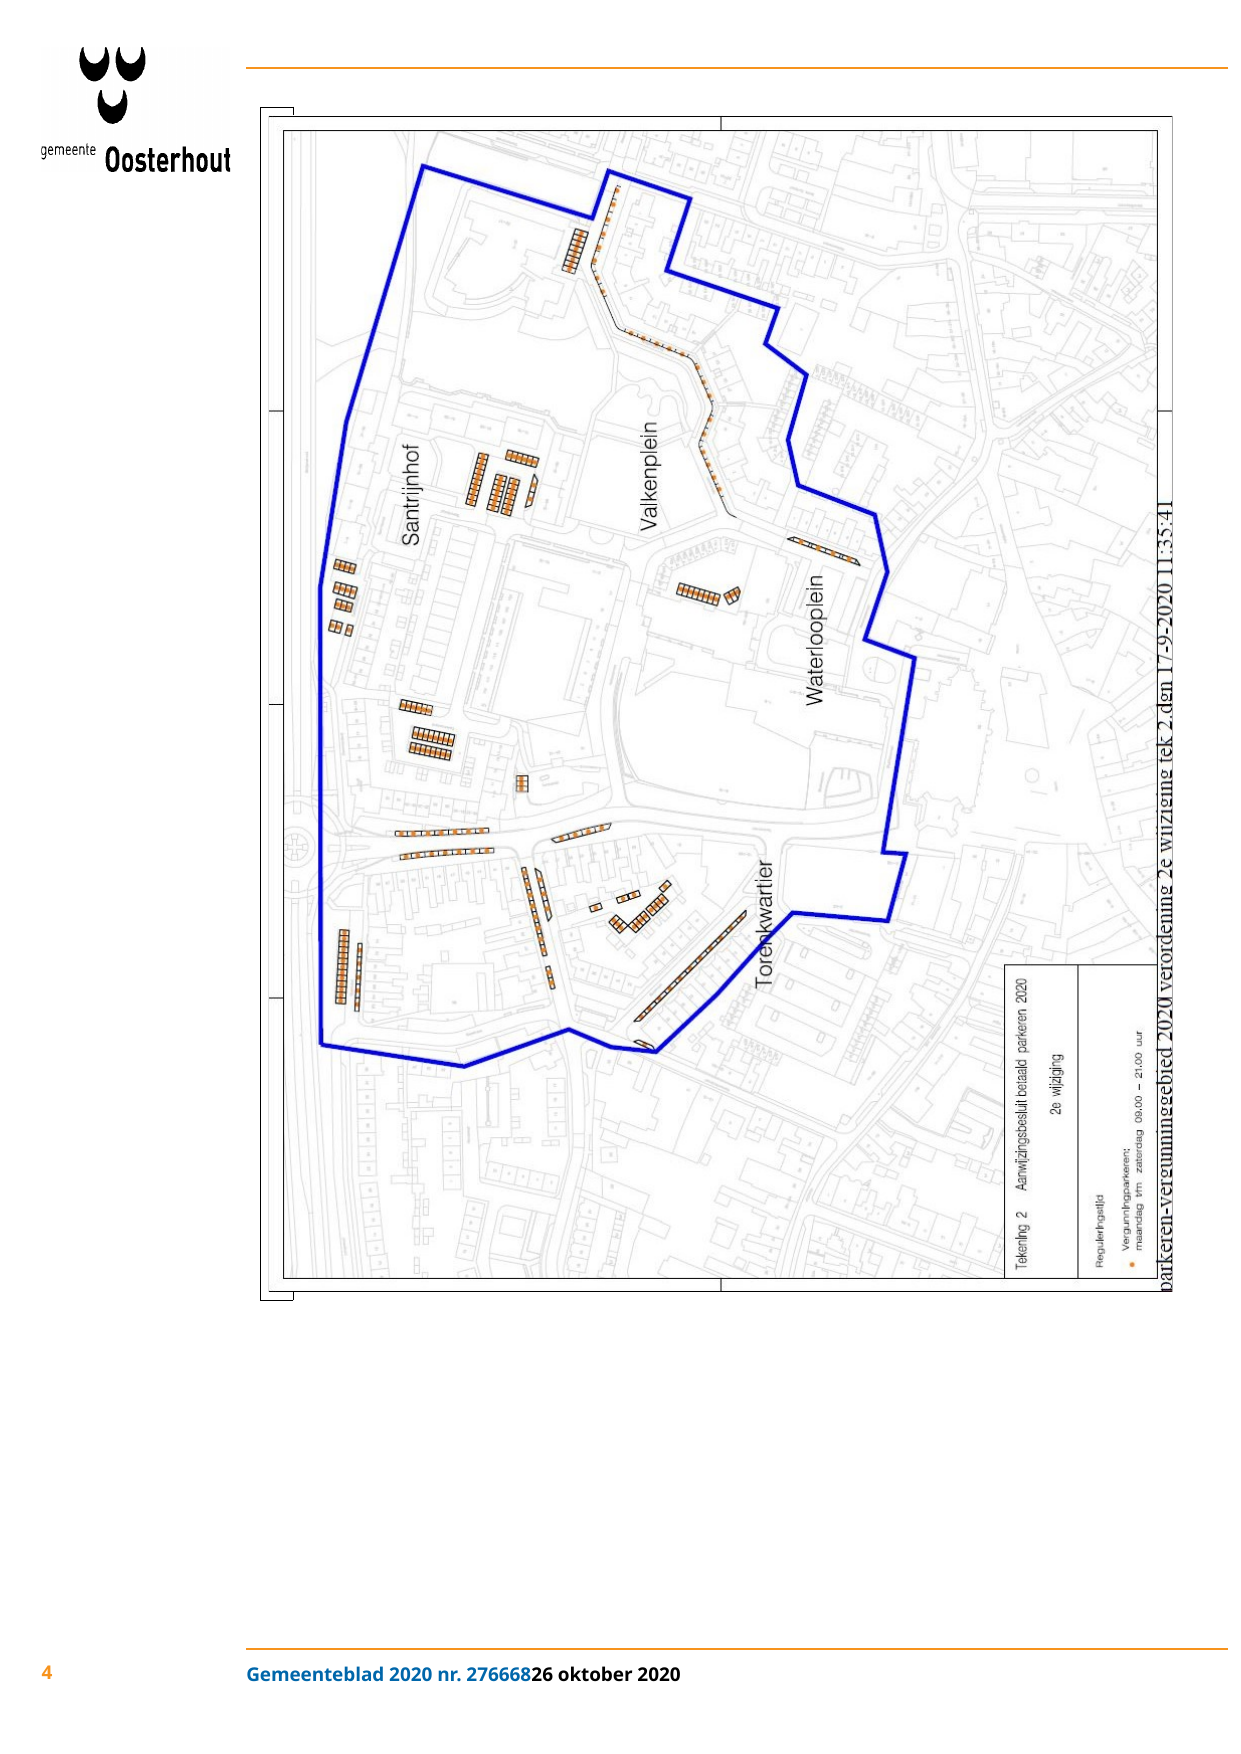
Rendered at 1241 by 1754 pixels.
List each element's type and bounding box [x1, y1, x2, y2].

picture [268, 115, 1173, 1292]
picture [41, 47, 231, 172]
